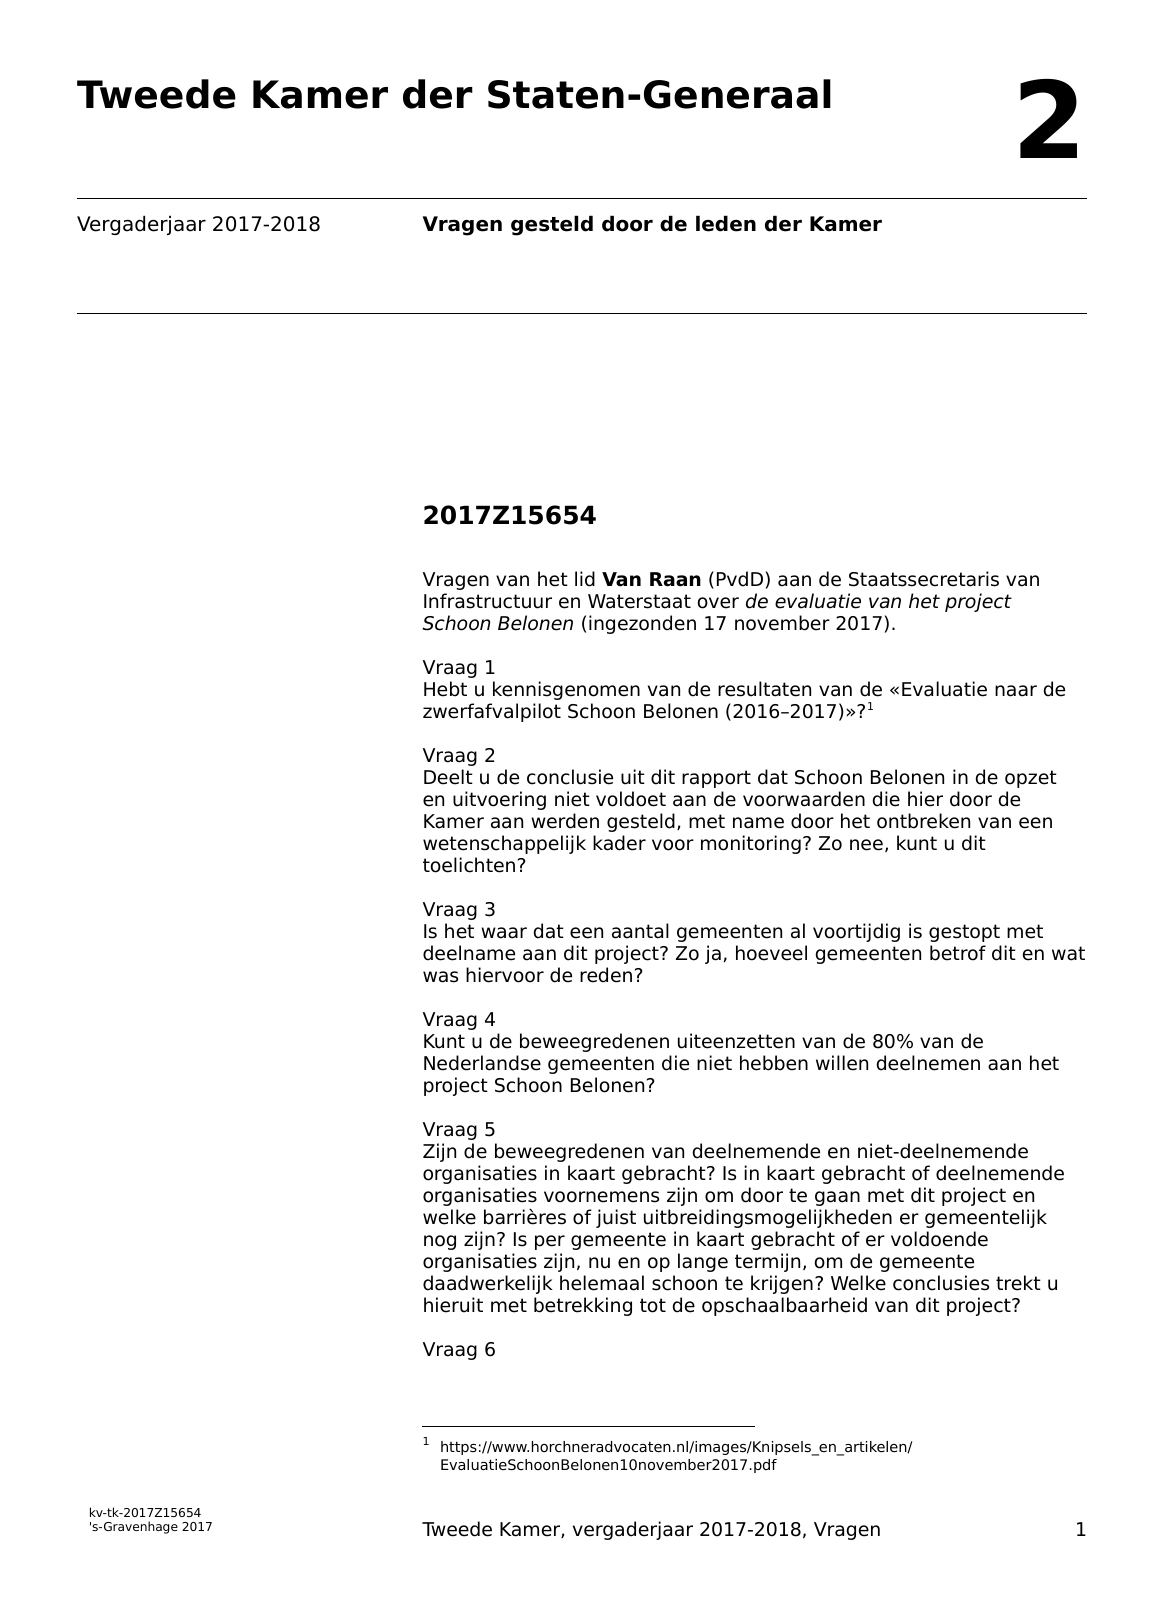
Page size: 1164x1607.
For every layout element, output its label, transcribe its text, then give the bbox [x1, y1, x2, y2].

text Zijn de beweegredenen van deelnemende en niet-deelnemende organisaties in kaart gebracht? Is in kaart gebracht of deelnemende organisaties voornemens zijn om door te gaan met dit project en welke barrières of juist uitbreidingsmogelijkheden er gemeentelijk nog zijn? Is per gemeente in kaart gebracht of er voldoende organisaties zijn, nu en op lange termijn, om de gemeente daadwerkelijk helemaal schoon te krijgen? Welke conclusies trekt u hieruit met betrekking tot de opschaalbaarheid van dit project? [422, 1141, 1087, 1317]
text Vraag 2 [422, 745, 1087, 767]
text kv-tk-2017Z15654 [88, 1506, 323, 1520]
table_cell Vergaderjaar 2017-2018 [77, 199, 422, 313]
text Vragen van het lid Van Raan (PvdD) aan de Staatssecretaris van Infrastructuur en Waterstaat over de evaluatie van het project Schoon Belonen (ingezonden 17 november 2017). [422, 569, 1087, 635]
text 's-Gravenhage 2017 [88, 1520, 323, 1534]
text Vraag 1 [422, 657, 1087, 679]
text Deelt u de conclusie uit dit rapport dat Schoon Belonen in de opzet en uitvoering niet voldoet aan de voorwaarden die hier door de Kamer aan werden gesteld, met name door het ontbreken van een wetenschappelijk kader voor monitoring? Zo nee, kunt u dit toelichten? [422, 767, 1087, 877]
text Vraag 4 [422, 1009, 1087, 1031]
text Kunt u de beweegredenen uiteenzetten van de 80% van de Nederlandse gemeenten die niet hebben willen deelnemen aan het project Schoon Belonen? [422, 1031, 1087, 1097]
table_cell Vragen gesteld door de leden der Kamer [422, 199, 1087, 313]
text https://www.horchneradvocaten.nl/images/Knipsels_en_artikelen/EvaluatieSchoonBelonen10november2017.pdf [422, 1435, 1087, 1474]
text Is het waar dat een aantal gemeenten al voortijdig is gestopt met deelname aan dit project? Zo ja, hoeveel gemeenten betrof dit en wat was hiervoor de reden? [422, 921, 1087, 987]
table_header Tweede Kamer der Staten-Generaal [77, 59, 886, 198]
text Vraag 5 [422, 1119, 1087, 1141]
text 2017Z15654 [422, 501, 1087, 531]
text Hebt u kennisgenomen van de resultaten van de «Evaluatie naar de zwerfafvalpilot Schoon Belonen (2016–2017)»? [422, 679, 1087, 723]
text Vraag 6 [422, 1339, 1087, 1361]
text Vraag 3 [422, 899, 1087, 921]
table_header 2 [886, 59, 1087, 198]
